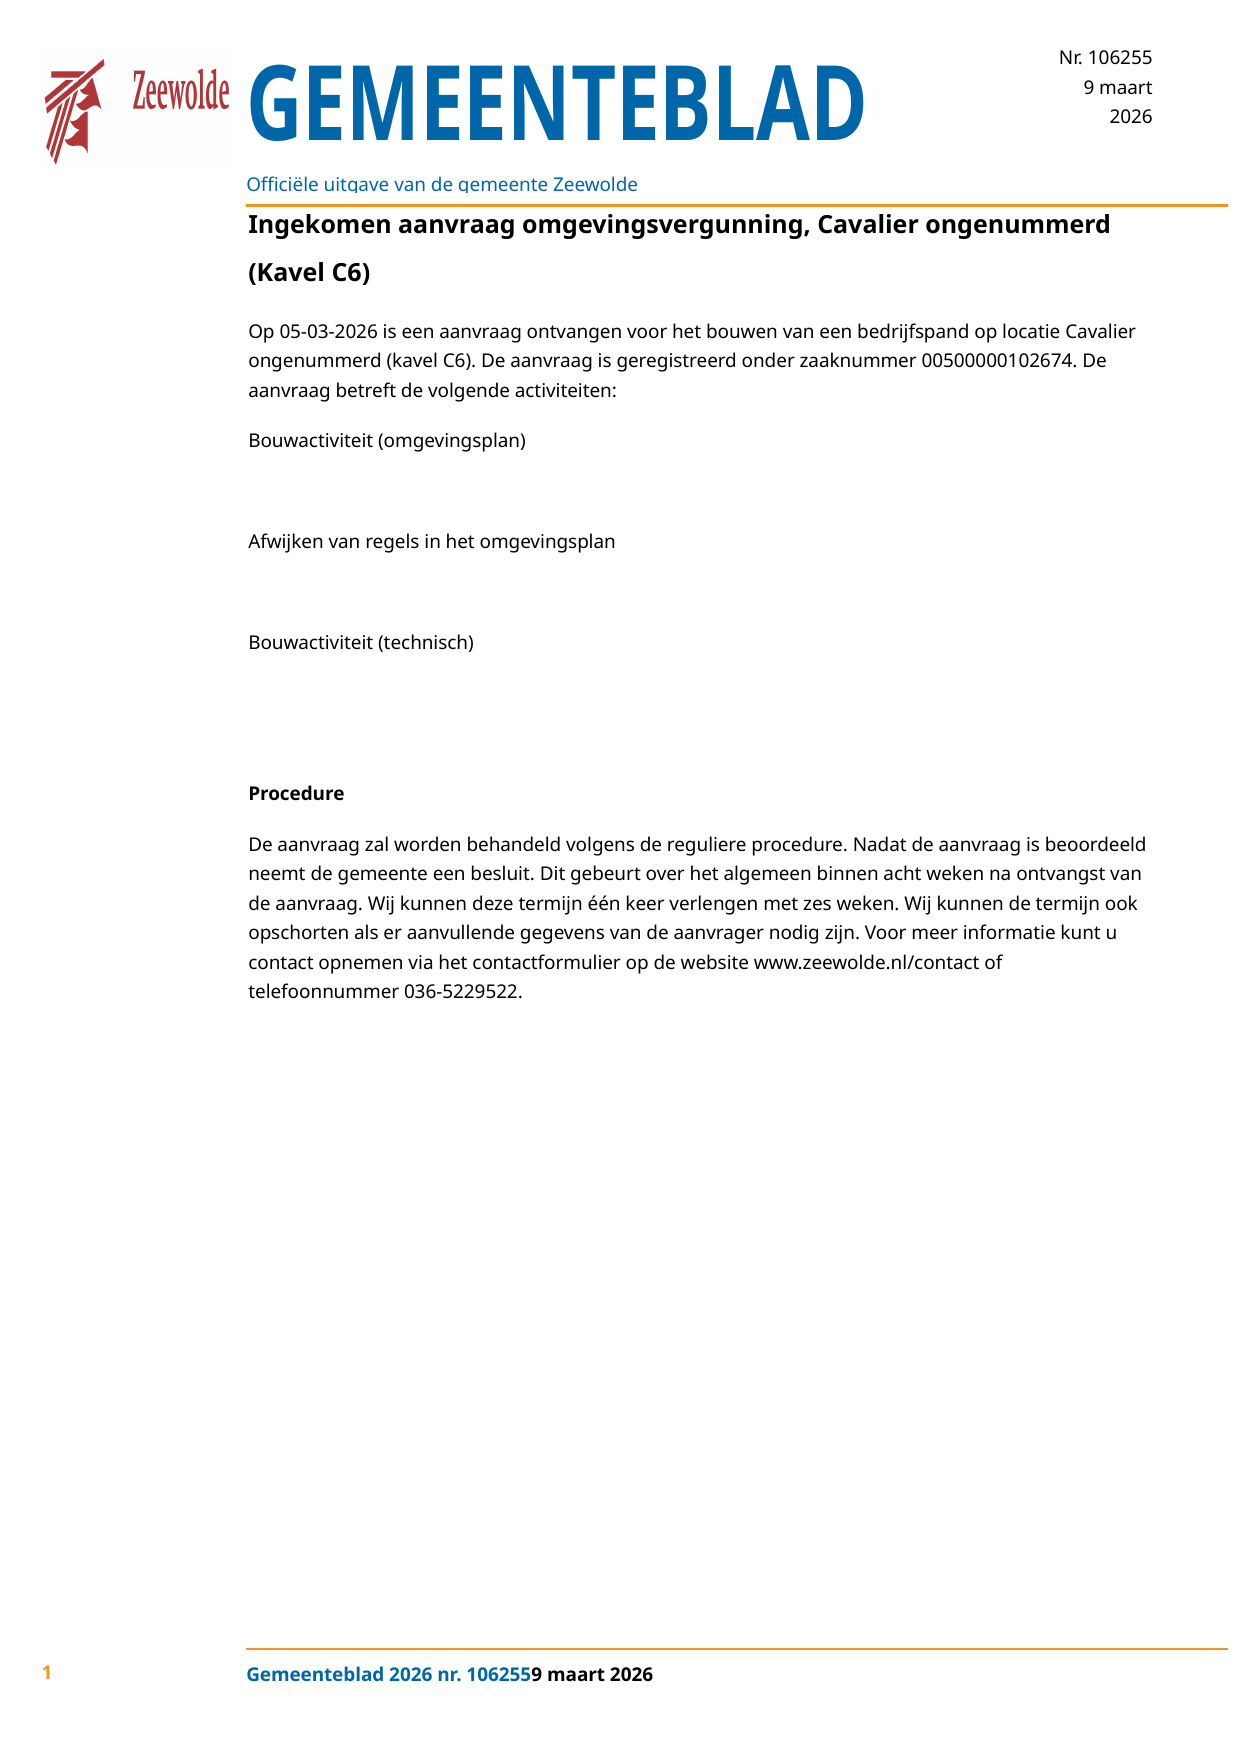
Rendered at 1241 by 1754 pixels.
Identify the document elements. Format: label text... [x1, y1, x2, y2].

text De aanvraag zal worden behandeld volgens de reguliere procedure. Nadat de aanvraag is beoordeeld neemt de gemeente een besluit. Dit gebeurt over het algemeen binnen acht weken na ontvangst van de aanvraag. Wij kunnen deze termijn één keer verlengen met zes weken. Wij kunnen de termijn ook opschorten als er aanvullende gegevens van de aanvrager nodig zijn. Voor meer informatie kunt u contact opnemen via het contactformulier op de website www.zeewolde.nl/contact of telefoonnummer 036-5229522. [248, 831, 1152, 1004]
text Bouwactiviteit (technisch) [248, 629, 1152, 655]
text Op 05-03-2026 is een aanvraag ontvangen voor het bouwen van een bedrijfspand op locatie Cavalier ongenummerd (kavel C6). De aanvraag is geregistreerd onder zaaknummer 00500000102674. De aanvraag betreft de volgende activiteiten: [248, 318, 1152, 403]
text Procedure [248, 780, 1152, 806]
text Ingekomen aanvraag omgevingsvergunning, Cavalier ongenummerd (Kavel C6) [248, 207, 1152, 288]
picture [41, 47, 231, 172]
text Bouwactiviteit (omgevingsplan) [248, 427, 1152, 453]
text Afwijken van regels in het omgevingsplan [248, 528, 1152, 554]
